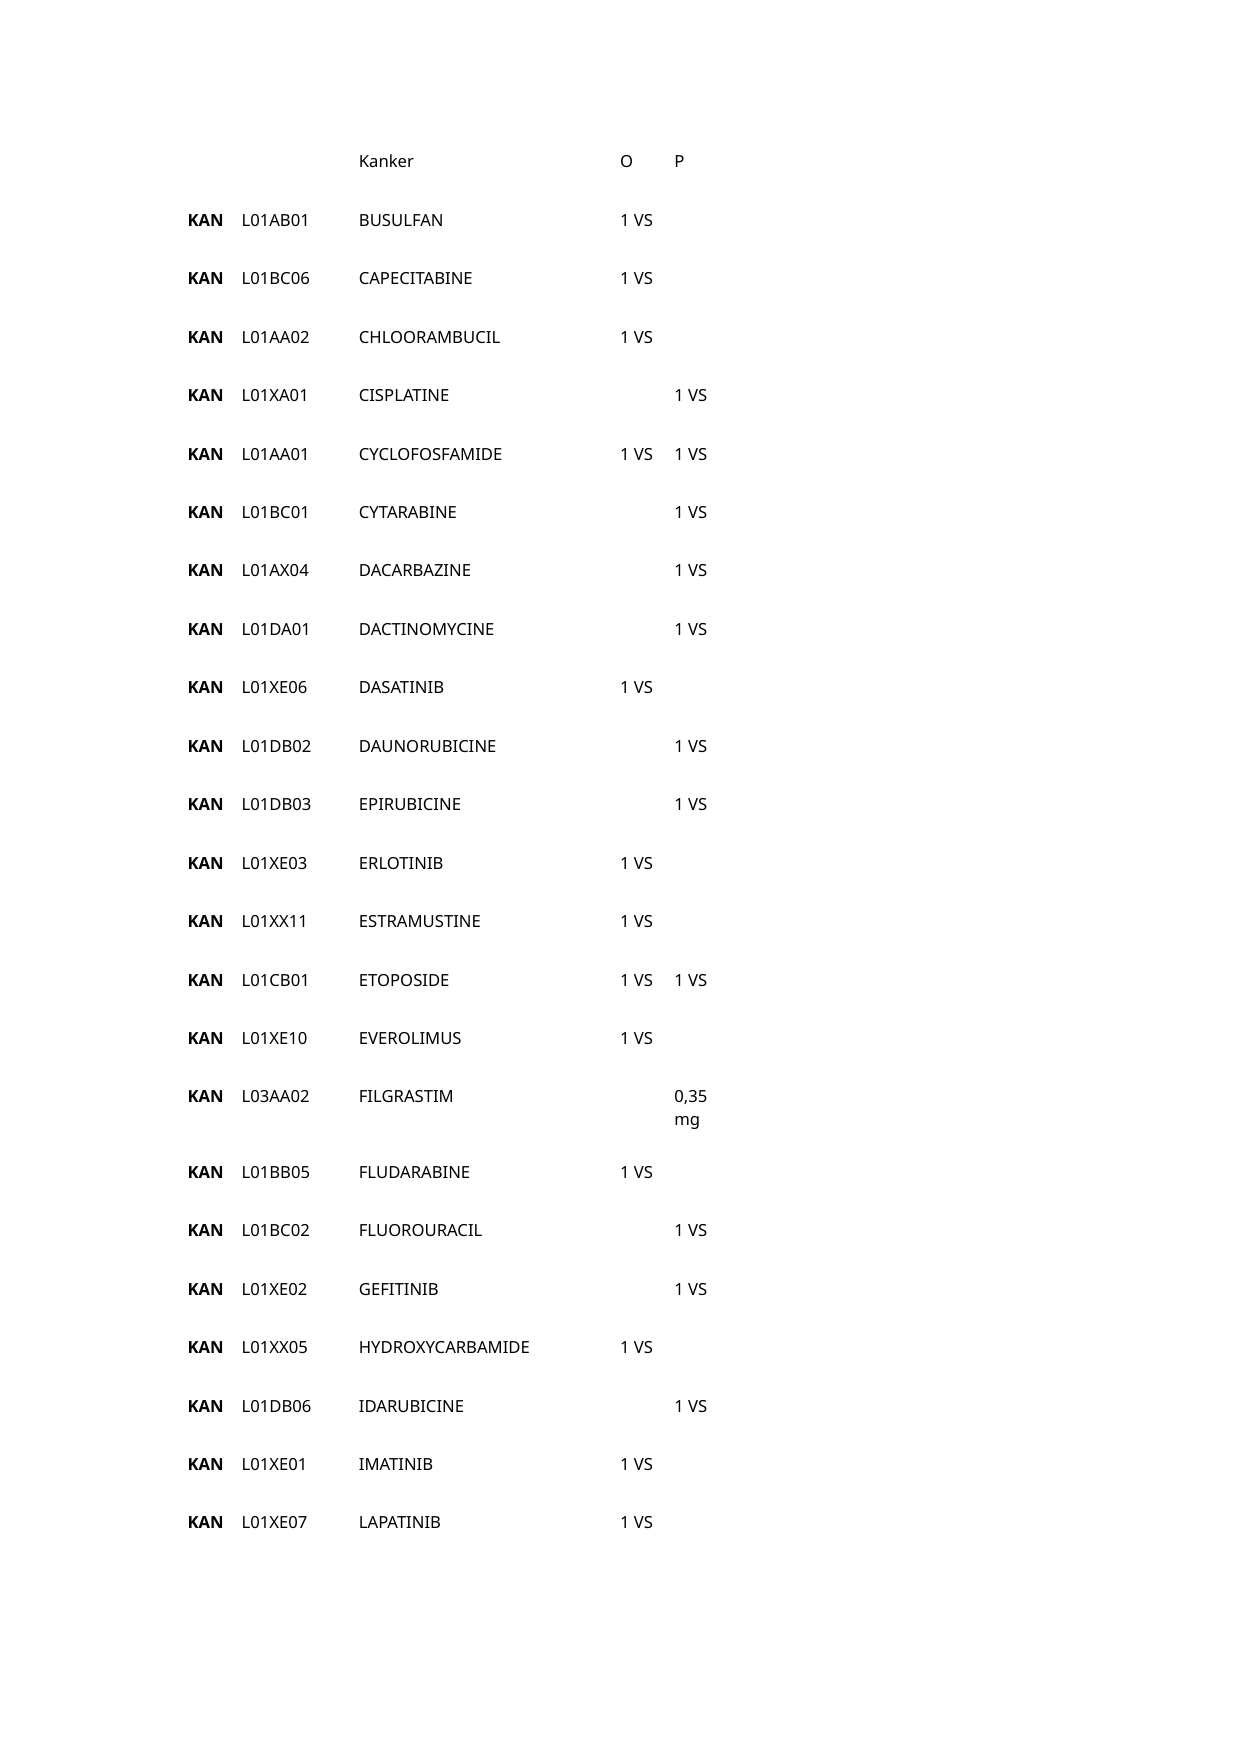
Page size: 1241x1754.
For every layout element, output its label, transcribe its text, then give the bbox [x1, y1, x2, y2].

table_cell [944, 1085, 998, 1160]
table_cell KAN [188, 968, 241, 1027]
table_cell [728, 793, 782, 851]
table_cell [836, 1394, 890, 1453]
table_cell [944, 1453, 998, 1511]
table_cell [674, 1453, 728, 1511]
table_cell [728, 851, 782, 910]
table_cell L01AA02 [241, 325, 359, 384]
table_cell [944, 501, 998, 559]
table_cell [836, 618, 890, 676]
table_cell [836, 267, 890, 325]
table_cell [944, 1511, 998, 1569]
table_cell 1 VS [620, 267, 674, 325]
table_cell [620, 501, 674, 559]
table_cell FLUDARABINE [359, 1160, 620, 1219]
table_cell [944, 1277, 998, 1336]
table_cell [890, 559, 944, 617]
table_cell DAUNORUBICINE [359, 734, 620, 793]
table_cell [890, 618, 944, 676]
table_cell L01AA01 [241, 442, 359, 501]
table_cell L01XE06 [241, 676, 359, 734]
table_cell 1 VS [674, 793, 728, 851]
table_cell EPIRUBICINE [359, 793, 620, 851]
table_cell [890, 734, 944, 793]
table_cell DACARBAZINE [359, 559, 620, 617]
table_cell KAN [188, 559, 241, 617]
table_cell [728, 968, 782, 1027]
table_cell KAN [188, 501, 241, 559]
table_cell [728, 1511, 782, 1569]
table_cell [728, 501, 782, 559]
table_cell [674, 1160, 728, 1219]
table_header [782, 150, 836, 208]
table_cell L01XE10 [241, 1027, 359, 1085]
table_cell L01BC06 [241, 267, 359, 325]
table_cell [674, 910, 728, 968]
table_cell [998, 618, 1053, 676]
table_cell [944, 1160, 998, 1219]
table_header [944, 150, 998, 208]
table_cell [782, 1511, 836, 1569]
table_cell [890, 793, 944, 851]
table_cell CISPLATINE [359, 384, 620, 442]
table_cell [944, 1394, 998, 1453]
table_cell [782, 1453, 836, 1511]
table_cell [998, 442, 1053, 501]
table_cell [836, 1219, 890, 1277]
table_cell GEFITINIB [359, 1277, 620, 1336]
table_cell [836, 1453, 890, 1511]
table_cell 1 VS [674, 1394, 728, 1453]
table_cell [782, 1277, 836, 1336]
table_cell [782, 734, 836, 793]
table_cell [674, 325, 728, 384]
table_cell [998, 851, 1053, 910]
table_cell KAN [188, 1453, 241, 1511]
table_cell FILGRASTIM [359, 1085, 620, 1160]
table_cell [998, 1027, 1053, 1085]
table_cell [782, 618, 836, 676]
table_cell L01DB02 [241, 734, 359, 793]
table_cell [836, 384, 890, 442]
table_cell [890, 1219, 944, 1277]
table_cell CYTARABINE [359, 501, 620, 559]
table_cell 1 VS [620, 1511, 674, 1569]
table_cell KAN [188, 793, 241, 851]
table_cell [620, 793, 674, 851]
table_cell 1 VS [674, 968, 728, 1027]
table_cell [890, 851, 944, 910]
table_cell L01BB05 [241, 1160, 359, 1219]
table_cell [674, 851, 728, 910]
table_cell [890, 1027, 944, 1085]
table_cell [836, 1027, 890, 1085]
table_cell 1 VS [620, 1160, 674, 1219]
table_cell 1 VS [620, 209, 674, 267]
table_cell [890, 910, 944, 968]
table_cell [728, 734, 782, 793]
table_cell [674, 1511, 728, 1569]
table_cell L01XX11 [241, 910, 359, 968]
table_cell CYCLOFOSFAMIDE [359, 442, 620, 501]
table_cell L01XA01 [241, 384, 359, 442]
table_cell KAN [188, 1277, 241, 1336]
table_cell HYDROXYCARBAMIDE [359, 1336, 620, 1394]
table_cell [890, 1394, 944, 1453]
table_cell [998, 1511, 1053, 1569]
table_cell [890, 384, 944, 442]
table_cell [944, 1027, 998, 1085]
table_cell [728, 384, 782, 442]
table_cell [944, 968, 998, 1027]
table_cell [944, 442, 998, 501]
table_cell KAN [188, 851, 241, 910]
table_cell 1 VS [620, 1027, 674, 1085]
table_cell IMATINIB [359, 1453, 620, 1511]
table_cell [998, 1336, 1053, 1394]
table_cell [836, 910, 890, 968]
table_cell [890, 501, 944, 559]
table_cell [944, 267, 998, 325]
table_cell 1 VS [620, 676, 674, 734]
table_cell [998, 1160, 1053, 1219]
table_cell [890, 1277, 944, 1336]
table_cell KAN [188, 442, 241, 501]
table_cell [890, 676, 944, 734]
table_cell [944, 1219, 998, 1277]
table_cell FLUOROURACIL [359, 1219, 620, 1277]
table_cell [620, 618, 674, 676]
table_cell [836, 209, 890, 267]
table_cell [728, 618, 782, 676]
table_cell [620, 559, 674, 617]
table_cell [782, 384, 836, 442]
table_cell [728, 325, 782, 384]
table_cell 1 VS [620, 1336, 674, 1394]
table_cell L01DB03 [241, 793, 359, 851]
table_cell KAN [188, 910, 241, 968]
table_cell [890, 209, 944, 267]
table_cell KAN [188, 1394, 241, 1453]
table_cell 1 VS [674, 501, 728, 559]
table_cell [998, 1219, 1053, 1277]
table_cell [782, 793, 836, 851]
table_cell [890, 267, 944, 325]
table_cell L01AB01 [241, 209, 359, 267]
table_cell [836, 793, 890, 851]
table_cell [836, 325, 890, 384]
table_cell KAN [188, 1160, 241, 1219]
table_cell [890, 1453, 944, 1511]
table_cell [998, 1277, 1053, 1336]
table_cell [674, 676, 728, 734]
table_header [836, 150, 890, 208]
table_cell [944, 384, 998, 442]
table_cell [890, 442, 944, 501]
table_cell [728, 267, 782, 325]
table_cell KAN [188, 676, 241, 734]
table_cell L01XE03 [241, 851, 359, 910]
table_cell L01CB01 [241, 968, 359, 1027]
table_cell L03AA02 [241, 1085, 359, 1160]
table_cell [890, 1085, 944, 1160]
table_cell [728, 1336, 782, 1394]
table_header [890, 150, 944, 208]
table_cell KAN [188, 1027, 241, 1085]
table_cell 1 VS [620, 851, 674, 910]
table_cell DASATINIB [359, 676, 620, 734]
table_cell [944, 676, 998, 734]
table_cell DACTINOMYCINE [359, 618, 620, 676]
table_cell [836, 1511, 890, 1569]
table_cell [998, 209, 1053, 267]
table_cell [782, 676, 836, 734]
table_cell [728, 1453, 782, 1511]
table_cell L01DB06 [241, 1394, 359, 1453]
table_cell [998, 968, 1053, 1027]
table_cell CAPECITABINE [359, 267, 620, 325]
table_cell [836, 676, 890, 734]
table_cell L01BC02 [241, 1219, 359, 1277]
table_cell KAN [188, 1219, 241, 1277]
table_cell L01XE02 [241, 1277, 359, 1336]
table_cell KAN [188, 1511, 241, 1569]
table_cell [944, 618, 998, 676]
table_cell [620, 384, 674, 442]
table_cell L01XE01 [241, 1453, 359, 1511]
table_cell [998, 1085, 1053, 1160]
table_cell [998, 1453, 1053, 1511]
table_cell [782, 851, 836, 910]
table_cell [782, 1219, 836, 1277]
table_cell 1 VS [674, 442, 728, 501]
table_cell [674, 1027, 728, 1085]
table_cell [944, 793, 998, 851]
table_cell L01DA01 [241, 618, 359, 676]
table_cell 1 VS [620, 442, 674, 501]
table_cell [674, 267, 728, 325]
table_cell [998, 384, 1053, 442]
table_cell KAN [188, 1085, 241, 1160]
table_cell 1 VS [620, 910, 674, 968]
table_cell [620, 1277, 674, 1336]
table_cell 1 VS [674, 618, 728, 676]
table_cell [620, 1085, 674, 1160]
table_cell LAPATINIB [359, 1511, 620, 1569]
table_cell [944, 209, 998, 267]
table_cell [836, 734, 890, 793]
table_cell 1 VS [620, 325, 674, 384]
table_header [188, 150, 241, 208]
table_cell [728, 676, 782, 734]
table_cell 1 VS [674, 1277, 728, 1336]
table_cell 0,35 mg [674, 1085, 728, 1160]
table_header P [674, 150, 728, 208]
table_cell 1 VS [674, 384, 728, 442]
table_cell [836, 442, 890, 501]
table_cell [728, 209, 782, 267]
table_cell [728, 559, 782, 617]
table_cell [944, 910, 998, 968]
table_cell [836, 968, 890, 1027]
table_cell [944, 325, 998, 384]
table_cell [998, 676, 1053, 734]
table_cell [836, 1336, 890, 1394]
table_cell [728, 1085, 782, 1160]
table_cell [782, 910, 836, 968]
table_cell [782, 442, 836, 501]
table_cell 1 VS [620, 1453, 674, 1511]
table_cell [890, 325, 944, 384]
table_cell [998, 734, 1053, 793]
table_cell [782, 1085, 836, 1160]
table_cell [674, 1336, 728, 1394]
table_cell KAN [188, 1336, 241, 1394]
table_cell [728, 442, 782, 501]
table_cell [836, 1160, 890, 1219]
table_cell IDARUBICINE [359, 1394, 620, 1453]
table_cell 1 VS [674, 559, 728, 617]
table_cell [836, 501, 890, 559]
table_cell 1 VS [674, 1219, 728, 1277]
table_cell [728, 1027, 782, 1085]
table_cell [998, 559, 1053, 617]
table_header [998, 150, 1053, 208]
table_cell [782, 968, 836, 1027]
table_cell L01BC01 [241, 501, 359, 559]
table_cell [944, 559, 998, 617]
table_header O [620, 150, 674, 208]
table_cell KAN [188, 734, 241, 793]
table_cell [890, 968, 944, 1027]
table_cell [998, 1394, 1053, 1453]
table_cell [782, 1336, 836, 1394]
table_cell [620, 1394, 674, 1453]
table_cell KAN [188, 325, 241, 384]
table_cell 1 VS [620, 968, 674, 1027]
table_cell L01AX04 [241, 559, 359, 617]
table_cell [728, 1394, 782, 1453]
table_cell [890, 1336, 944, 1394]
table_cell [836, 559, 890, 617]
table_cell [620, 1219, 674, 1277]
table_cell [890, 1160, 944, 1219]
table_cell [782, 325, 836, 384]
table_cell KAN [188, 384, 241, 442]
table_cell [782, 501, 836, 559]
table_cell [998, 793, 1053, 851]
table_cell L01XE07 [241, 1511, 359, 1569]
table_cell 1 VS [674, 734, 728, 793]
table_cell [782, 559, 836, 617]
table_cell ETOPOSIDE [359, 968, 620, 1027]
table_cell [998, 325, 1053, 384]
table_cell [944, 1336, 998, 1394]
table_cell [782, 1394, 836, 1453]
table_cell KAN [188, 267, 241, 325]
table_header Kanker [359, 150, 620, 208]
table_header [241, 150, 359, 208]
table_cell [944, 734, 998, 793]
table_cell [890, 1511, 944, 1569]
table_cell L01XX05 [241, 1336, 359, 1394]
table_cell [782, 267, 836, 325]
table_cell ERLOTINIB [359, 851, 620, 910]
table_cell [620, 734, 674, 793]
table_cell [728, 910, 782, 968]
table_cell [836, 1277, 890, 1336]
table_cell [836, 851, 890, 910]
table_cell [782, 1027, 836, 1085]
table_cell BUSULFAN [359, 209, 620, 267]
table_cell [728, 1160, 782, 1219]
table_cell [728, 1219, 782, 1277]
table_header [728, 150, 782, 208]
table_cell [782, 1160, 836, 1219]
table_cell [944, 851, 998, 910]
table_cell [728, 1277, 782, 1336]
table_cell ESTRAMUSTINE [359, 910, 620, 968]
table_cell KAN [188, 209, 241, 267]
table_cell EVEROLIMUS [359, 1027, 620, 1085]
table_cell KAN [188, 618, 241, 676]
table_cell [998, 501, 1053, 559]
table_cell [998, 910, 1053, 968]
table_cell [782, 209, 836, 267]
table_cell [998, 267, 1053, 325]
table_cell [836, 1085, 890, 1160]
table_cell [674, 209, 728, 267]
table_cell CHLOORAMBUCIL [359, 325, 620, 384]
